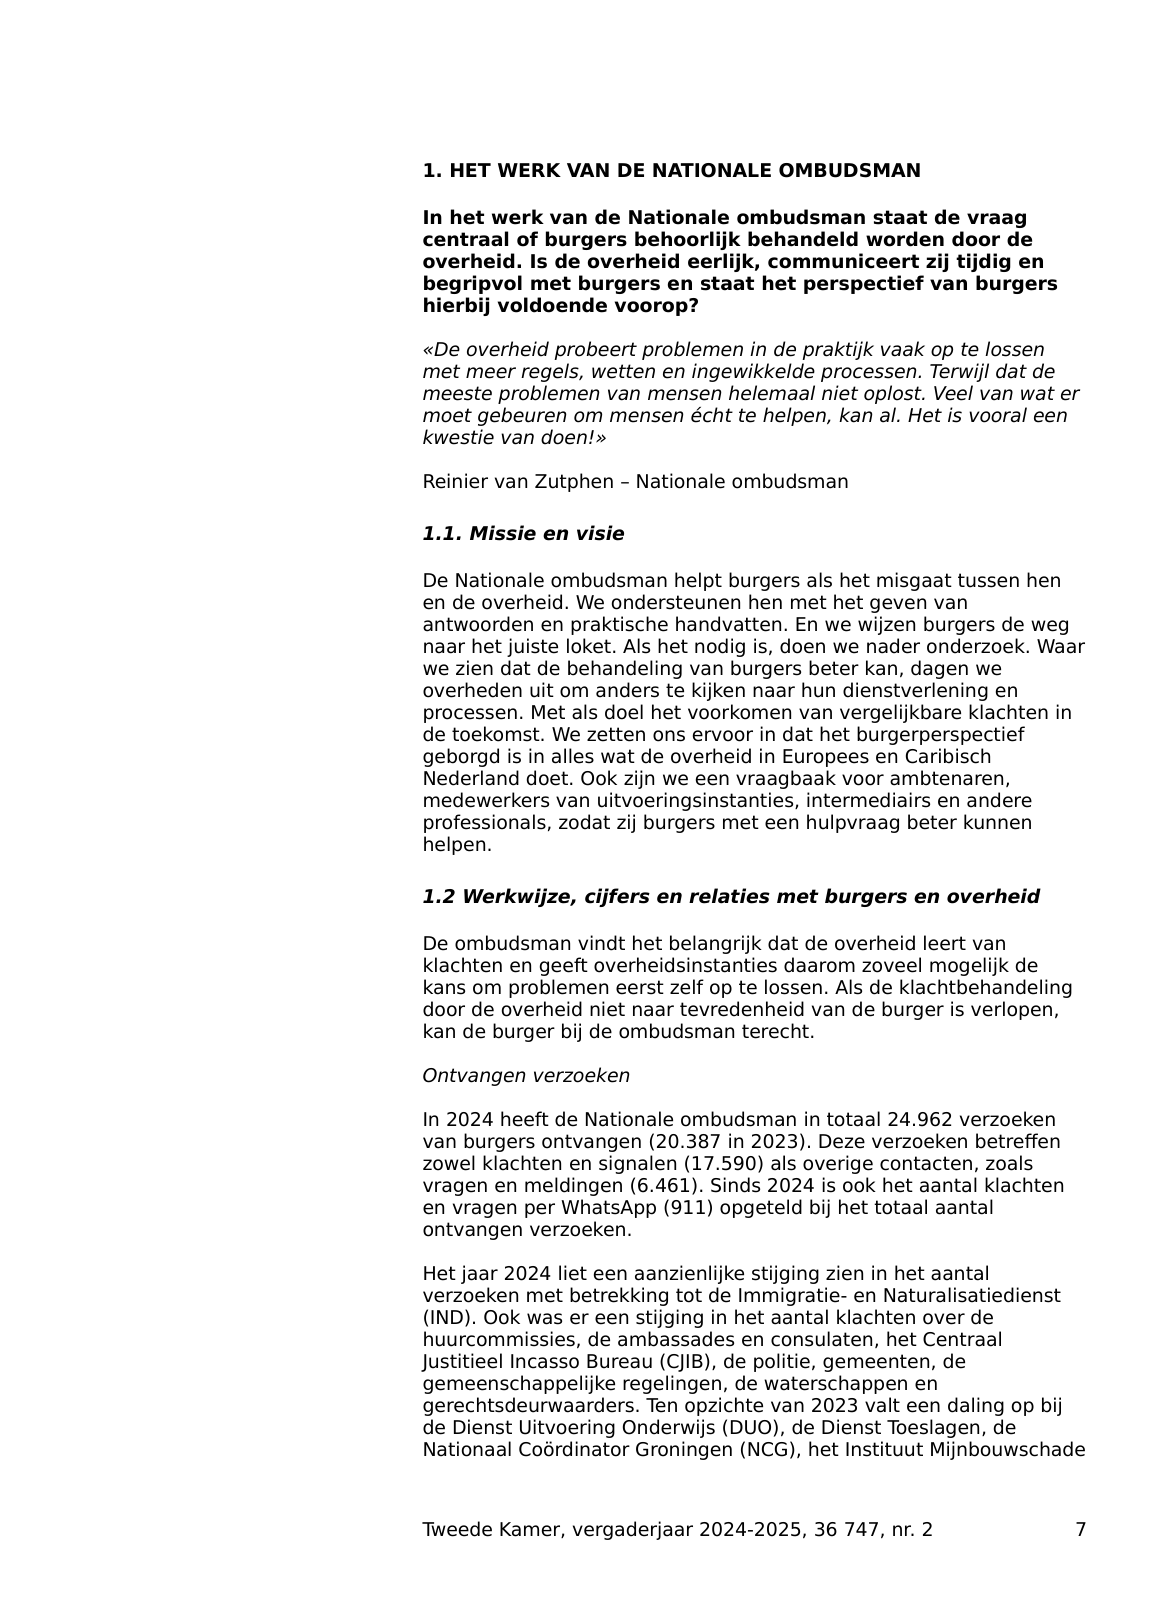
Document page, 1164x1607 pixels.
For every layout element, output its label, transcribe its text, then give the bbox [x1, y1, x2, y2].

subtitle 1.2 Werkwijze, cijfers en relaties met burgers en overheid [422, 886, 1087, 908]
text Het jaar 2024 liet een aanzienlijke stijging zien in het aantal verzoeken met betrekking tot de Immigratie- en Naturalisatiedienst (IND). Ook was er een stijging in het aantal klachten over de huurcommissies, de ambassades en consulaten, het Centraal Justitieel Incasso Bureau (CJIB), de politie, gemeenten, de gemeenschappelijke regelingen, de waterschappen en gerechtsdeurwaarders. Ten opzichte van 2023 valt een daling op bij de Dienst Uitvoering Onderwijs (DUO), de Dienst Toeslagen, de Nationaal Coördinator Groningen (NCG), het Instituut Mijnbouwschade [422, 1263, 1087, 1461]
text «De overheid probeert problemen in de praktijk vaak op te lossen met meer regels, wetten en ingewikkelde processen. Terwijl dat de meeste problemen van mensen helemaal niet oplost. Veel van wat er moet gebeuren om mensen écht te helpen, kan al. Het is vooral een kwestie van doen!» [422, 339, 1087, 449]
text Reinier van Zutphen – Nationale ombudsman [422, 471, 1087, 493]
text In het werk van de Nationale ombudsman staat de vraag centraal of burgers behoorlijk behandeld worden door de overheid. Is de overheid eerlijk, communiceert zij tijdig en begripvol met burgers en staat het perspectief van burgers hierbij voldoende voorop? [422, 207, 1087, 317]
text In 2024 heeft de Nationale ombudsman in totaal 24.962 verzoeken van burgers ontvangen (20.387 in 2023). Deze verzoeken betreffen zowel klachten en signalen (17.590) als overige contacten, zoals vragen en meldingen (6.461). Sinds 2024 is ook het aantal klachten en vragen per WhatsApp (911) opgeteld bij het totaal aantal ontvangen verzoeken. [422, 1109, 1087, 1241]
text De ombudsman vindt het belangrijk dat de overheid leert van klachten en geeft overheidsinstanties daarom zoveel mogelijk de kans om problemen eerst zelf op te lossen. Als de klachtbehandeling door de overheid niet naar tevredenheid van de burger is verlopen, kan de burger bij de ombudsman terecht. [422, 933, 1087, 1043]
subtitle 1. HET WERK VAN DE NATIONALE OMBUDSMAN [422, 160, 1087, 182]
subtitle Ontvangen verzoeken [422, 1065, 1087, 1087]
subtitle 1.1. Missie en visie [422, 523, 1087, 545]
text De Nationale ombudsman helpt burgers als het misgaat tussen hen en de overheid. We ondersteunen hen met het geven van antwoorden en praktische handvatten. En we wijzen burgers de weg naar het juiste loket. Als het nodig is, doen we nader onderzoek. Waar we zien dat de behandeling van burgers beter kan, dagen we overheden uit om anders te kijken naar hun dienstverlening en processen. Met als doel het voorkomen van vergelijkbare klachten in de toekomst. We zetten ons ervoor in dat het burgerperspectief geborgd is in alles wat de overheid in Europees en Caribisch Nederland doet. Ook zijn we een vraagbaak voor ambtenaren, medewerkers van uitvoeringsinstanties, intermediairs en andere professionals, zodat zij burgers met een hulpvraag beter kunnen helpen. [422, 570, 1087, 856]
